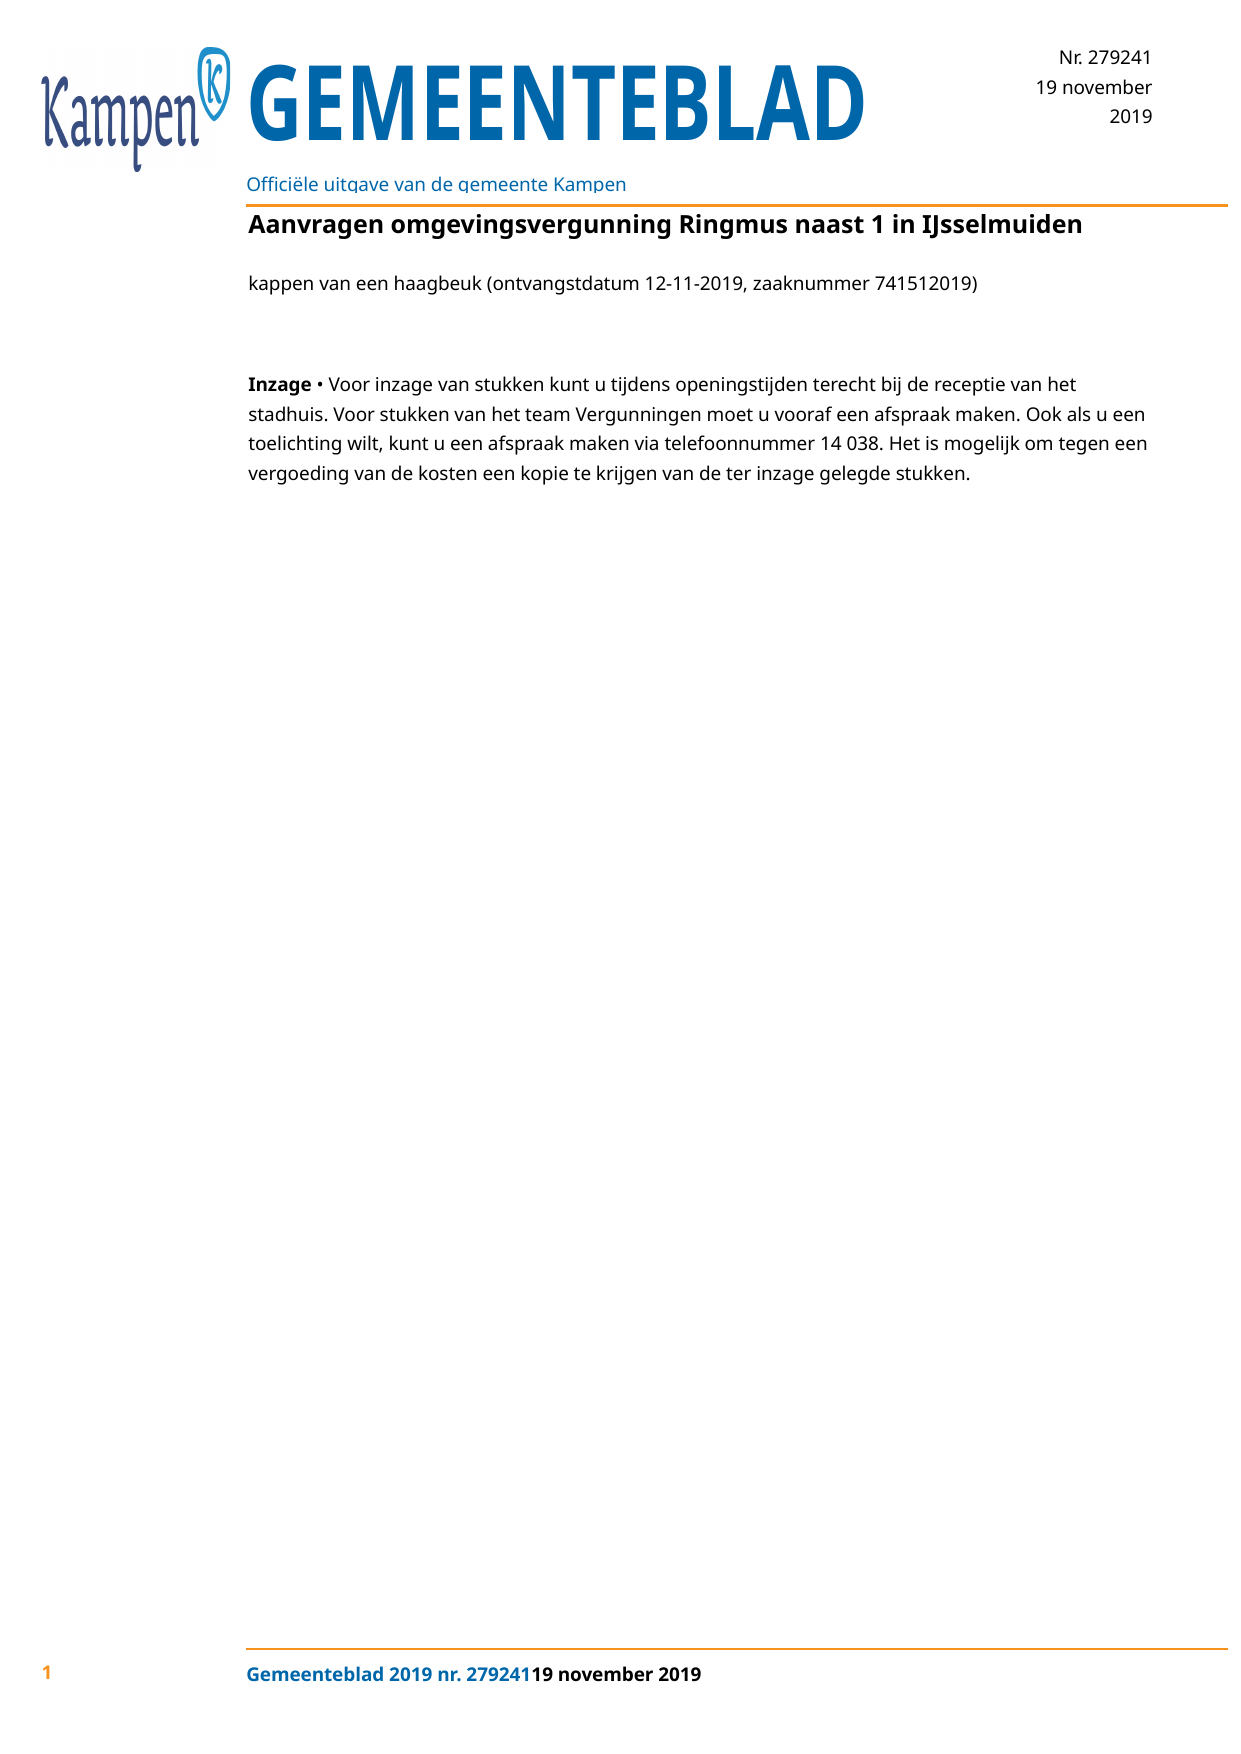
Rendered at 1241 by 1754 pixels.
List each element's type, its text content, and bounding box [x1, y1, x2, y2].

text Aanvragen omgevingsvergunning Ringmus naast 1 in IJsselmuiden [248, 207, 1152, 241]
text Inzage • Voor inzage van stukken kunt u tijdens openingstijden terecht bij de receptie van het stadhuis. Voor stukken van het team Vergunningen moet u vooraf een afspraak maken. Ook als u een toelichting wilt, kunt u een afspraak maken via telefoonnummer 14 038. Het is mogelijk om tegen een vergoeding van de kosten een kopie te krijgen van de ter inzage gelegde stukken. [248, 371, 1152, 486]
text kappen van een haagbeuk (ontvangstdatum 12-11-2019, zaaknummer 741512019) [248, 270, 1152, 296]
picture [41, 47, 231, 172]
